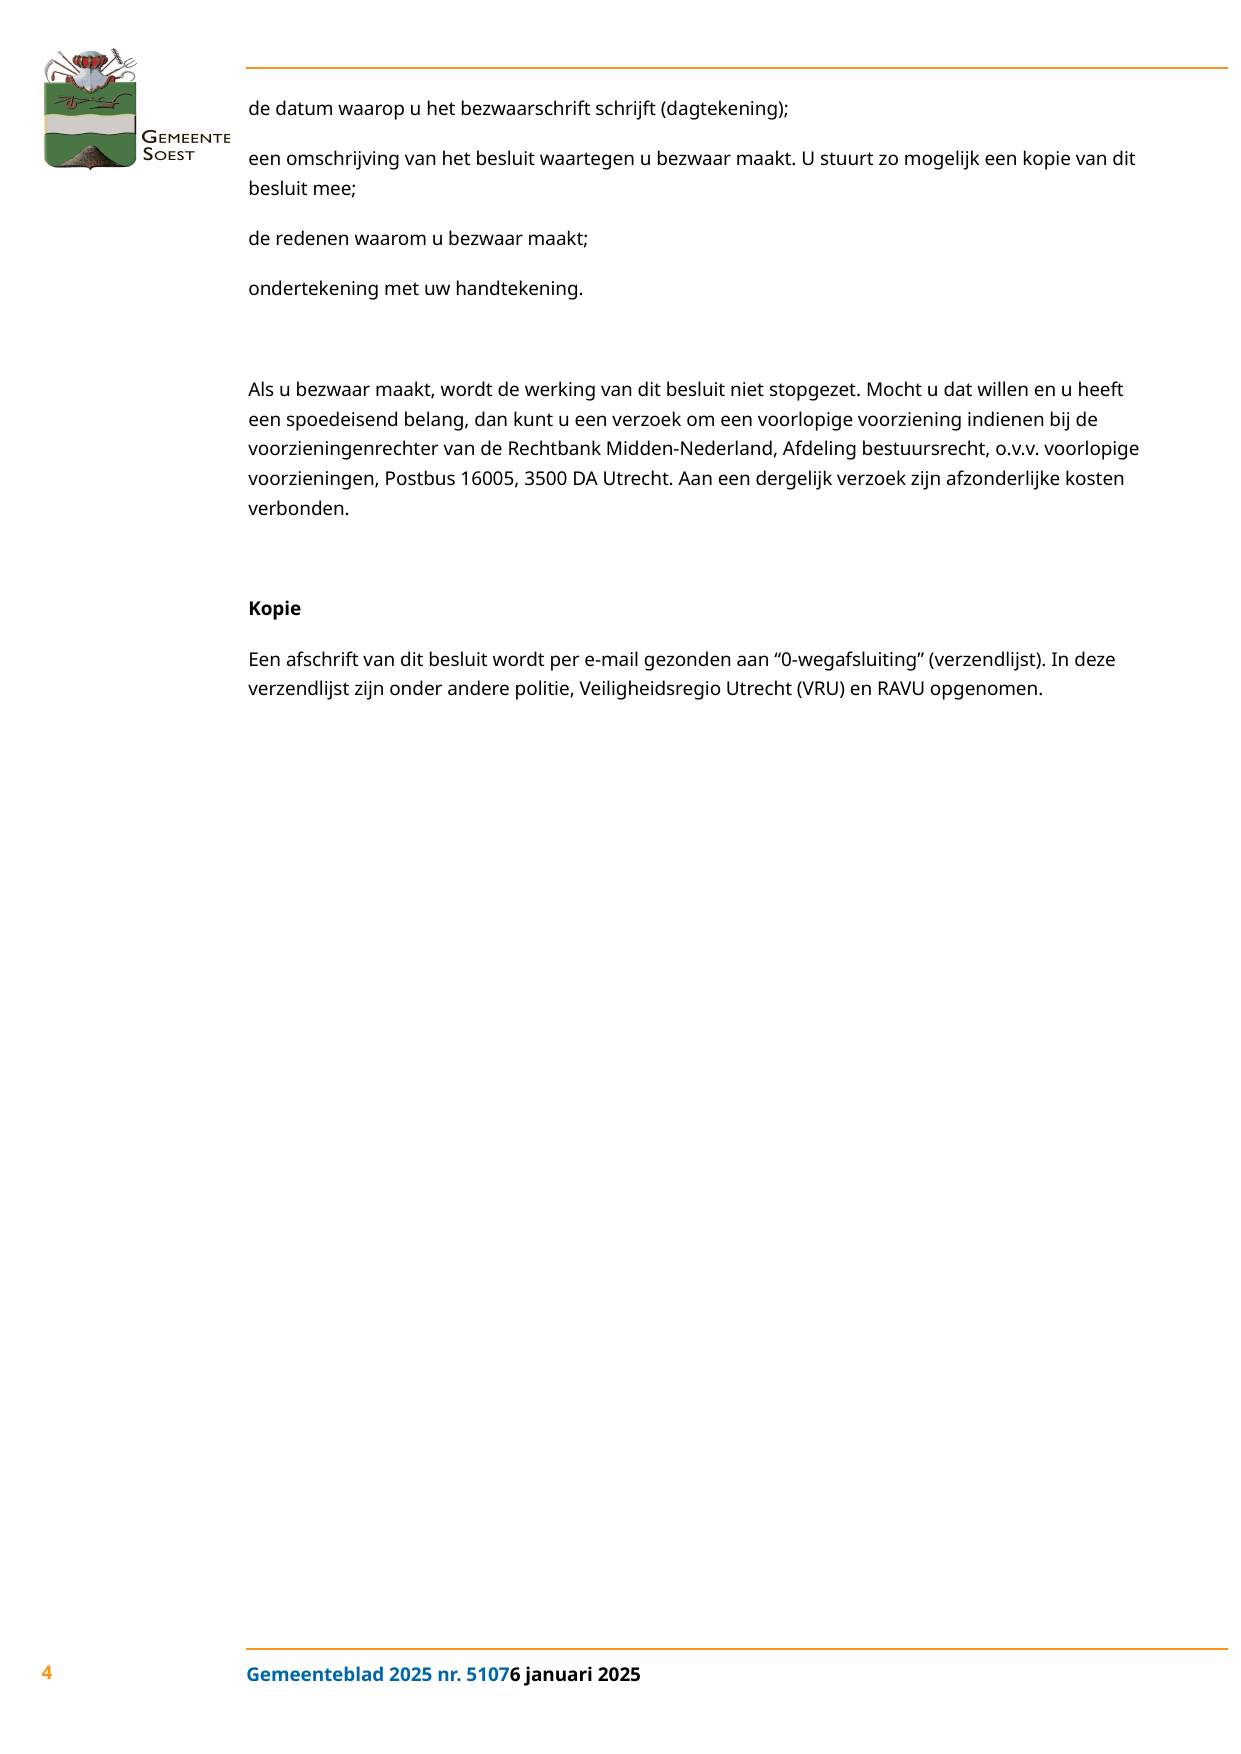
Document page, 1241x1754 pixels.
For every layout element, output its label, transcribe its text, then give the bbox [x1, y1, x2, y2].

picture [41, 47, 231, 172]
text Kopie [248, 596, 1152, 621]
text ondertekening met uw handtekening. [248, 276, 1152, 301]
text een omschrijving van het besluit waartegen u bezwaar maakt. U stuurt zo mogelijk een kopie van dit besluit mee; [248, 145, 1152, 201]
text Als u bezwaar maakt, wordt de werking van dit besluit niet stopgezet. Mocht u dat willen en u heeft een spoedeisend belang, dan kunt u een verzoek om een voorlopige voorziening indienen bij de voorzieningenrechter van de Rechtbank Midden-Nederland, Afdeling bestuursrecht, o.v.v. voorlopige voorzieningen, Postbus 16005, 3500 DA Utrecht. Aan een dergelijk verzoek zijn afzonderlijke kosten verbonden. [248, 376, 1152, 521]
text de redenen waarom u bezwaar maakt; [248, 225, 1152, 251]
text Een afschrift van dit besluit wordt per e-mail gezonden aan “0-wegafsluiting” (verzendlijst). In deze verzendlijst zijn onder andere politie, Veiligheidsregio Utrecht (VRU) en RAVU opgenomen. [248, 646, 1152, 701]
text de datum waarop u het bezwaarschrift schrijft (dagtekening); [248, 95, 1152, 121]
